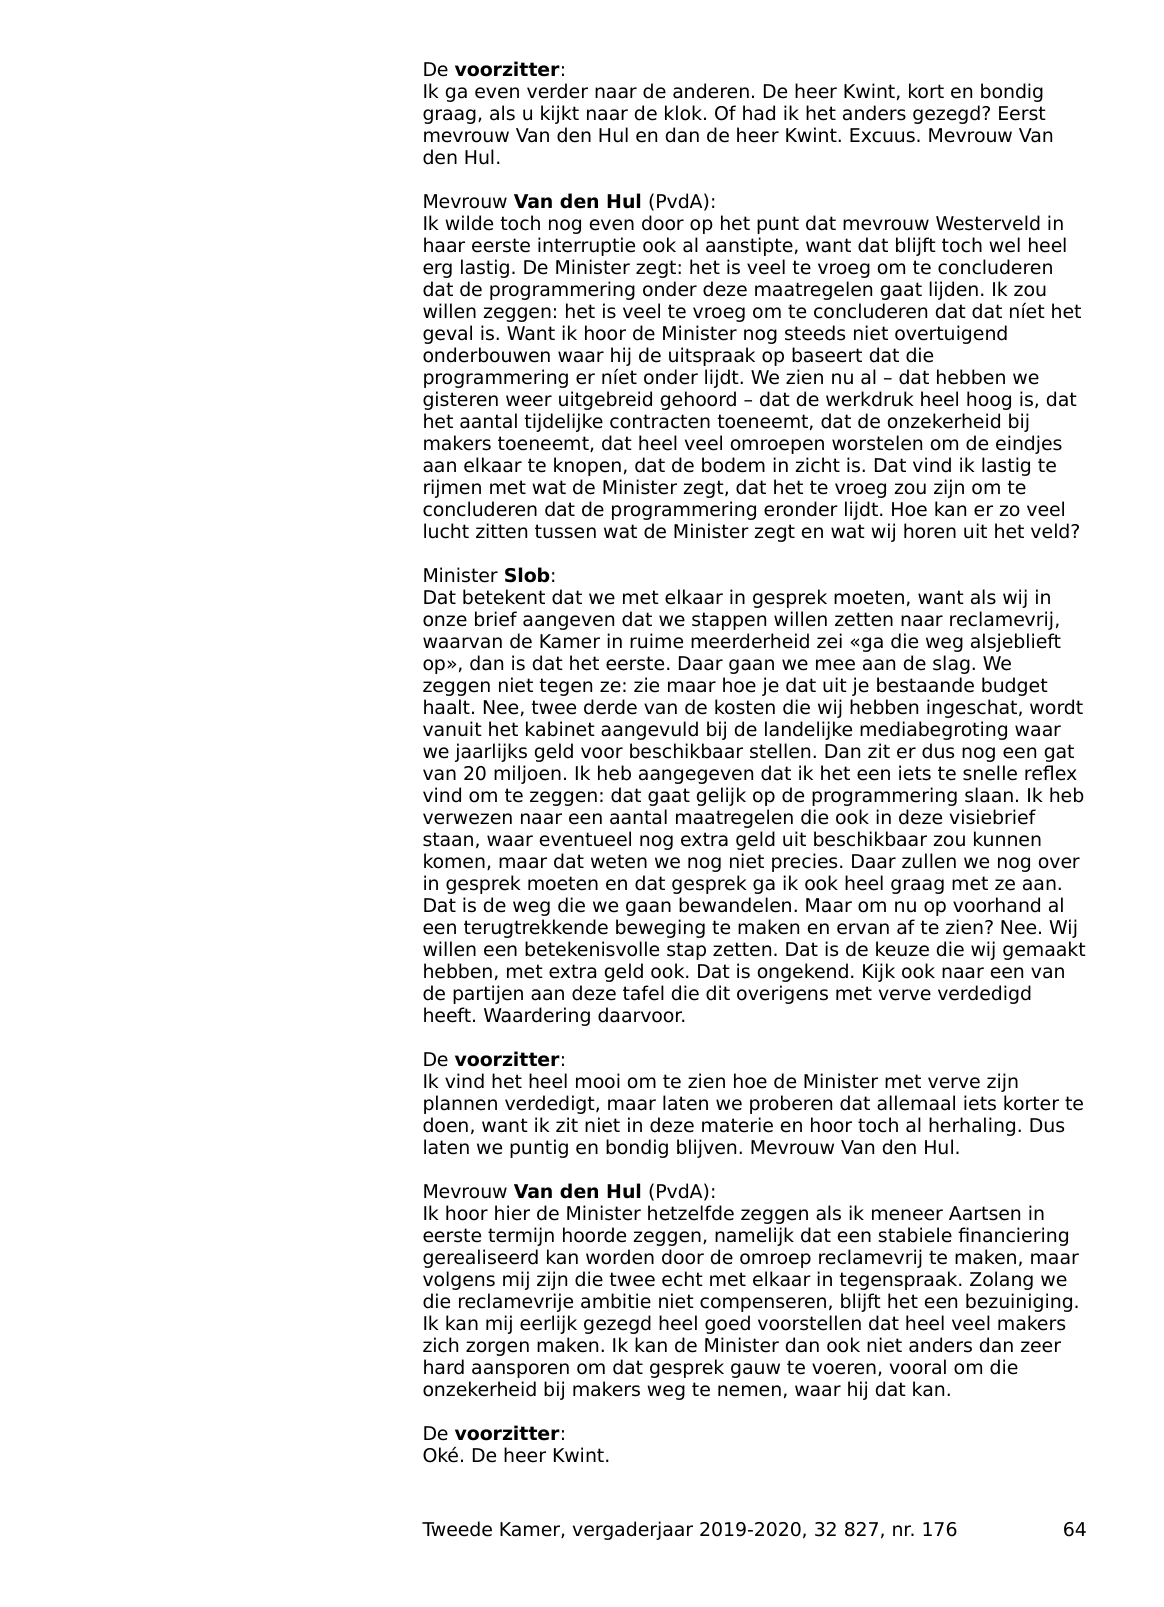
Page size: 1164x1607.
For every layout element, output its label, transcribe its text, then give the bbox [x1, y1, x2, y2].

text Mevrouw Van den Hul (PvdA): [422, 191, 1087, 213]
text Ik ga even verder naar de anderen. De heer Kwint, kort en bondig graag, als u kijkt naar de klok. Of had ik het anders gezegd? Eerst mevrouw Van den Hul en dan de heer Kwint. Excuus. Mevrouw Van den Hul. [422, 81, 1087, 169]
text De voorzitter: [422, 1049, 1087, 1071]
text Dat betekent dat we met elkaar in gesprek moeten, want als wij in onze brief aangeven dat we stappen willen zetten naar reclamevrij, waarvan de Kamer in ruime meerderheid zei «ga die weg alsjeblieft op», dan is dat het eerste. Daar gaan we mee aan de slag. We zeggen niet tegen ze: zie maar hoe je dat uit je bestaande budget haalt. Nee, twee derde van de kosten die wij hebben ingeschat, wordt vanuit het kabinet aangevuld bij de landelijke mediabegroting waar we jaarlijks geld voor beschikbaar stellen. Dan zit er dus nog een gat van 20 miljoen. Ik heb aangegeven dat ik het een iets te snelle reflex vind om te zeggen: dat gaat gelijk op de programmering slaan. Ik heb verwezen naar een aantal maatregelen die ook in deze visiebrief staan, waar eventueel nog extra geld uit beschikbaar zou kunnen komen, maar dat weten we nog niet precies. Daar zullen we nog over in gesprek moeten en dat gesprek ga ik ook heel graag met ze aan. Dat is de weg die we gaan bewandelen. Maar om nu op voorhand al een terugtrekkende beweging te maken en ervan af te zien? Nee. Wij willen een betekenisvolle stap zetten. Dat is de keuze die wij gemaakt hebben, met extra geld ook. Dat is ongekend. Kijk ook naar een van de partijen aan deze tafel die dit overigens met verve verdedigd heeft. Waardering daarvoor. [422, 587, 1087, 1027]
text Ik hoor hier de Minister hetzelfde zeggen als ik meneer Aartsen in eerste termijn hoorde zeggen, namelijk dat een stabiele financiering gerealiseerd kan worden door de omroep reclamevrij te maken, maar volgens mij zijn die twee echt met elkaar in tegenspraak. Zolang we die reclamevrije ambitie niet compenseren, blijft het een bezuiniging. Ik kan mij eerlijk gezegd heel goed voorstellen dat heel veel makers zich zorgen maken. Ik kan de Minister dan ook niet anders dan zeer hard aansporen om dat gesprek gauw te voeren, vooral om die onzekerheid bij makers weg te nemen, waar hij dat kan. [422, 1203, 1087, 1401]
text Ik wilde toch nog even door op het punt dat mevrouw Westerveld in haar eerste interruptie ook al aanstipte, want dat blijft toch wel heel erg lastig. De Minister zegt: het is veel te vroeg om te concluderen dat de programmering onder deze maatregelen gaat lijden. Ik zou willen zeggen: het is veel te vroeg om te concluderen dat dat níet het geval is. Want ik hoor de Minister nog steeds niet overtuigend onderbouwen waar hij de uitspraak op baseert dat die programmering er níet onder lijdt. We zien nu al – dat hebben we gisteren weer uitgebreid gehoord – dat de werkdruk heel hoog is, dat het aantal tijdelijke contracten toeneemt, dat de onzekerheid bij makers toeneemt, dat heel veel omroepen worstelen om de eindjes aan elkaar te knopen, dat de bodem in zicht is. Dat vind ik lastig te rijmen met wat de Minister zegt, dat het te vroeg zou zijn om te concluderen dat de programmering eronder lijdt. Hoe kan er zo veel lucht zitten tussen wat de Minister zegt en wat wij horen uit het veld? [422, 213, 1087, 543]
text Minister Slob: [422, 565, 1087, 587]
text Oké. De heer Kwint. [422, 1445, 1087, 1467]
text De voorzitter: [422, 59, 1087, 81]
text Ik vind het heel mooi om te zien hoe de Minister met verve zijn plannen verdedigt, maar laten we proberen dat allemaal iets korter te doen, want ik zit niet in deze materie en hoor toch al herhaling. Dus laten we puntig en bondig blijven. Mevrouw Van den Hul. [422, 1071, 1087, 1159]
text Mevrouw Van den Hul (PvdA): [422, 1181, 1087, 1203]
text De voorzitter: [422, 1423, 1087, 1445]
